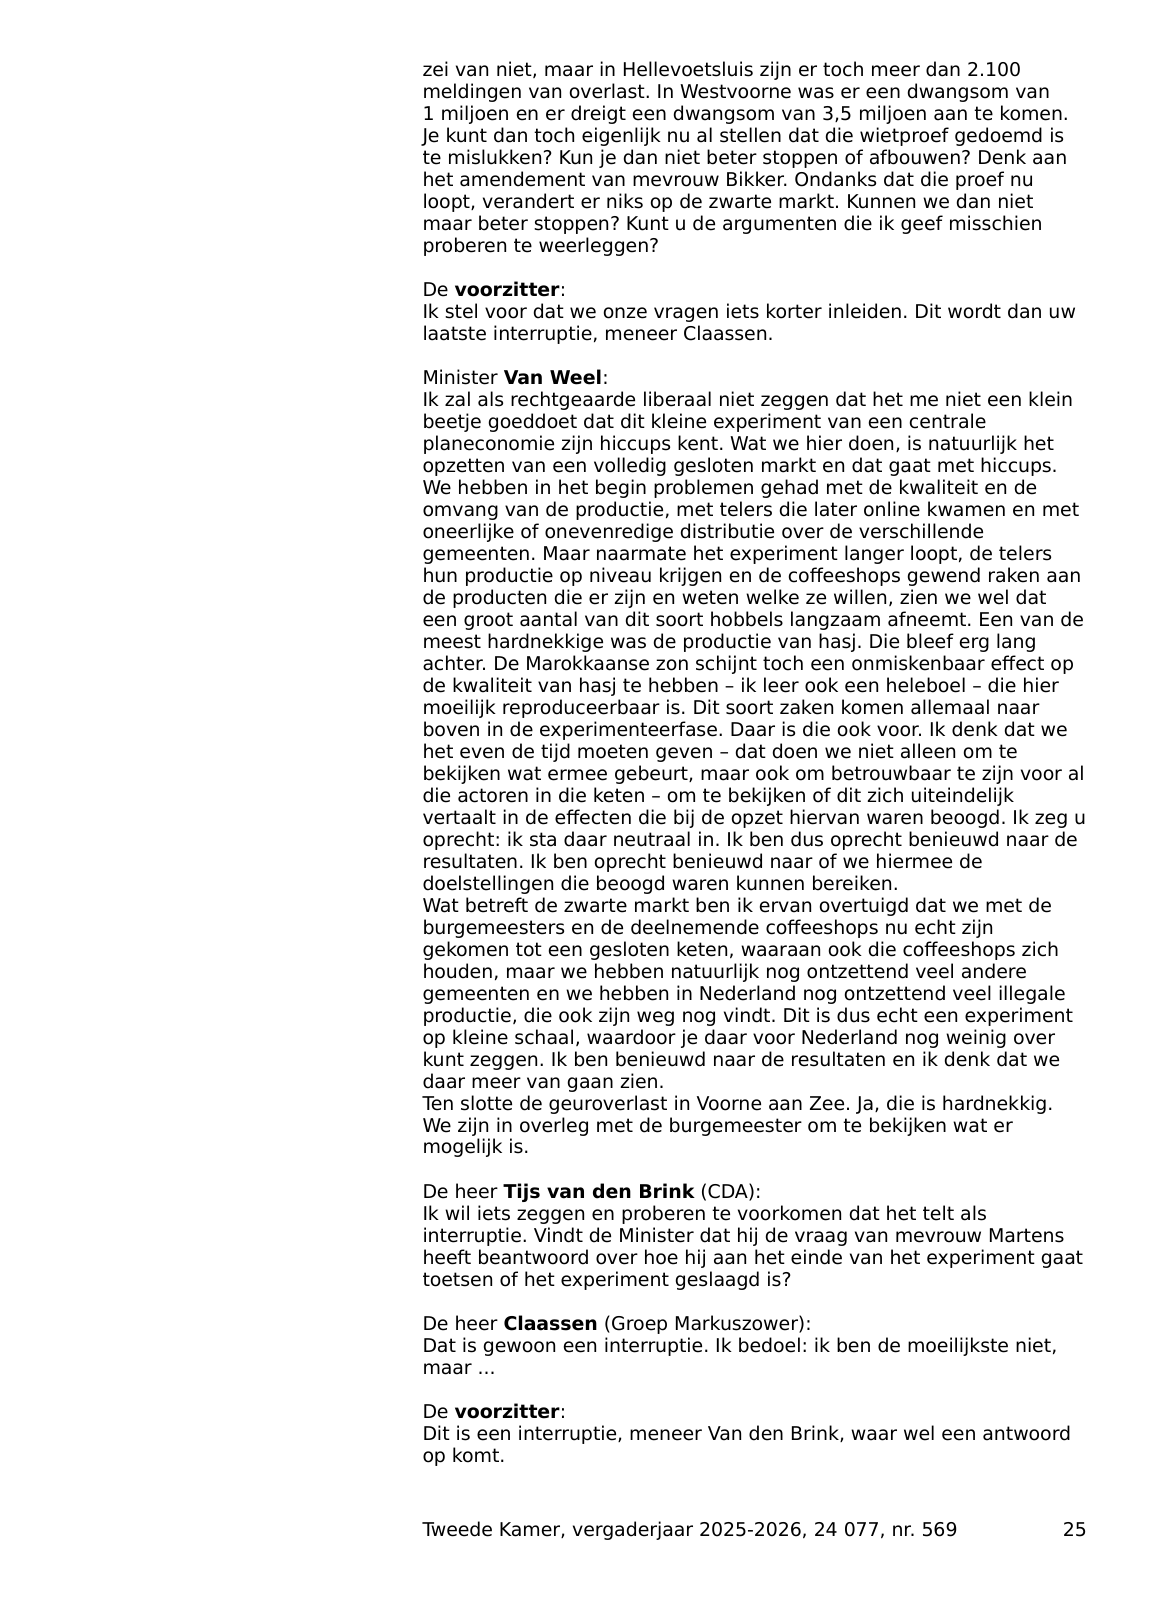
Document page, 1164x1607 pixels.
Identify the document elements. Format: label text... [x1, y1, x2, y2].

text Dit is een interruptie, meneer Van den Brink, waar wel een antwoord op komt. [422, 1423, 1087, 1467]
text Minister Van Weel: [422, 367, 1087, 389]
text De heer Tijs van den Brink (CDA): [422, 1181, 1087, 1203]
text Ik wil iets zeggen en proberen te voorkomen dat het telt als interruptie. Vindt de Minister dat hij de vraag van mevrouw Martens heeft beantwoord over hoe hij aan het einde van het experiment gaat toetsen of het experiment geslaagd is? [422, 1203, 1087, 1291]
text Ten slotte de geuroverlast in Voorne aan Zee. Ja, die is hardnekkig. We zijn in overleg met de burgemeester om te bekijken wat er mogelijk is. [422, 1092, 1087, 1158]
text Wat betreft de zwarte markt ben ik ervan overtuigd dat we met de burgemeesters en de deelnemende coffeeshops nu echt zijn gekomen tot een gesloten keten, waaraan ook die coffeeshops zich houden, maar we hebben natuurlijk nog ontzettend veel andere gemeenten en we hebben in Nederland nog ontzettend veel illegale productie, die ook zijn weg nog vindt. Dit is dus echt een experiment op kleine schaal, waardoor je daar voor Nederland nog weinig over kunt zeggen. Ik ben benieuwd naar de resultaten en ik denk dat we daar meer van gaan zien. [422, 895, 1087, 1092]
text Ik zal als rechtgeaarde liberaal niet zeggen dat het me niet een klein beetje goeddoet dat dit kleine experiment van een centrale planeconomie zijn hiccups kent. Wat we hier doen, is natuurlijk het opzetten van een volledig gesloten markt en dat gaat met hiccups. We hebben in het begin problemen gehad met de kwaliteit en de omvang van de productie, met telers die later online kwamen en met oneerlijke of onevenredige distributie over de verschillende gemeenten. Maar naarmate het experiment langer loopt, de telers hun productie op niveau krijgen en de coffeeshops gewend raken aan de producten die er zijn en weten welke ze willen, zien we wel dat een groot aantal van dit soort hobbels langzaam afneemt. Een van de meest hardnekkige was de productie van hasj. Die bleef erg lang achter. De Marokkaanse zon schijnt toch een onmiskenbaar effect op de kwaliteit van hasj te hebben – ik leer ook een heleboel – die hier moeilijk reproduceerbaar is. Dit soort zaken komen allemaal naar boven in de experimenteerfase. Daar is die ook voor. Ik denk dat we het even de tijd moeten geven – dat doen we niet alleen om te bekijken wat ermee gebeurt, maar ook om betrouwbaar te zijn voor al die actoren in die keten – om te bekijken of dit zich uiteindelijk vertaalt in de effecten die bij de opzet hiervan waren beoogd. Ik zeg u oprecht: ik sta daar neutraal in. Ik ben dus oprecht benieuwd naar de resultaten. Ik ben oprecht benieuwd naar of we hiermee de doelstellingen die beoogd waren kunnen bereiken. [422, 389, 1087, 895]
text De voorzitter: [422, 1401, 1087, 1423]
text Ik stel voor dat we onze vragen iets korter inleiden. Dit wordt dan uw laatste interruptie, meneer Claassen. [422, 301, 1087, 345]
text Dat is gewoon een interruptie. Ik bedoel: ik ben de moeilijkste niet, maar ... [422, 1335, 1087, 1379]
text De voorzitter: [422, 279, 1087, 301]
text zei van niet, maar in Hellevoetsluis zijn er toch meer dan 2.100 meldingen van overlast. In Westvoorne was er een dwangsom van 1 miljoen en er dreigt een dwangsom van 3,5 miljoen aan te komen. Je kunt dan toch eigenlijk nu al stellen dat die wietproef gedoemd is te mislukken? Kun je dan niet beter stoppen of afbouwen? Denk aan het amendement van mevrouw Bikker. Ondanks dat die proef nu loopt, verandert er niks op de zwarte markt. Kunnen we dan niet maar beter stoppen? Kunt u de argumenten die ik geef misschien proberen te weerleggen? [422, 59, 1087, 257]
text De heer Claassen (Groep Markuszower): [422, 1313, 1087, 1335]
